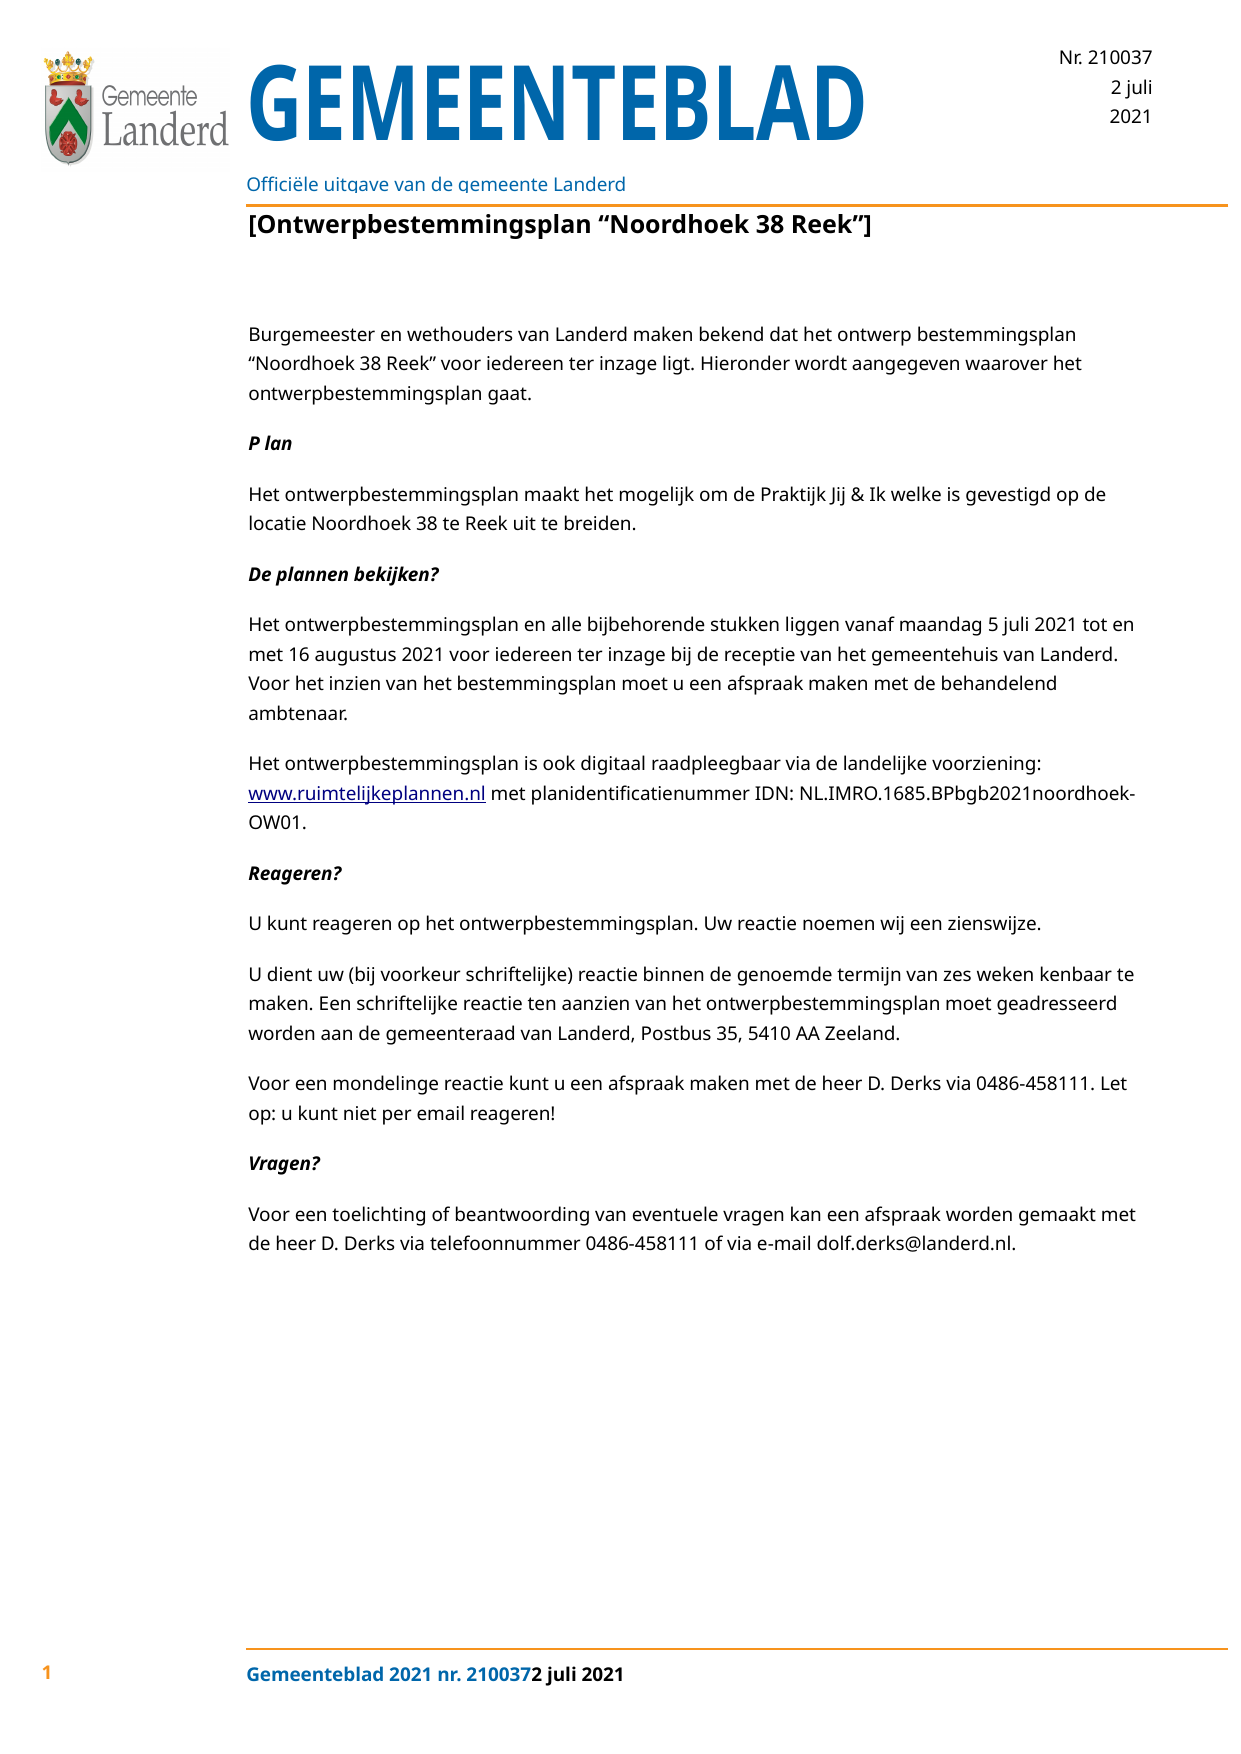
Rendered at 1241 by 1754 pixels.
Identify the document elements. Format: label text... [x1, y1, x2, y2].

text U dient uw (bij voorkeur schriftelijke) reactie binnen de genoemde termijn van zes weken kenbaar te maken. Een schriftelijke reactie ten aanzien van het ontwerpbestemmingsplan moet geadresseerd worden aan de gemeenteraad van Landerd, Postbus 35, 5410 AA Zeeland. [248, 961, 1152, 1046]
text Het ontwerpbestemmingsplan is ook digitaal raadpleegbaar via de landelijke voorziening: www.ruimtelijkeplannen.nl met planidentificatienummer IDN: NL.IMRO.1685.BPbgb2021noordhoek-OW01. [248, 750, 1152, 835]
text Het ontwerpbestemmingsplan maakt het mogelijk om de Praktijk Jij & Ik welke is gevestigd op de locatie Noordhoek 38 te Reek uit te breiden. [248, 481, 1152, 536]
text Voor een mondelinge reactie kunt u een afspraak maken met de heer D. Derks via 0486-458111. Let op: u kunt niet per email reageren! [248, 1070, 1152, 1126]
text Burgemeester en wethouders van Landerd maken bekend dat het ontwerp bestemmingsplan “Noordhoek 38 Reek” voor iedereen ter inzage ligt. Hieronder wordt aangegeven waarover het ontwerpbestemmingsplan gaat. [248, 321, 1152, 406]
text Voor een toelichting of beantwoording van eventuele vragen kan een afspraak worden gemaakt met de heer D. Derks via telefoonnummer 0486-458111 of via e-mail dolf.derks@landerd.nl. [248, 1201, 1152, 1256]
picture [41, 47, 231, 172]
text Vragen? [248, 1150, 1152, 1176]
text De plannen bekijken? [248, 561, 1152, 586]
text Het ontwerpbestemmingsplan en alle bijbehorende stukken liggen vanaf maandag 5 juli 2021 tot en met 16 augustus 2021 voor iedereen ter inzage bij de receptie van het gemeentehuis van Landerd. Voor het inzien van het bestemmingsplan moet u een afspraak maken met de behandelend ambtenaar. [248, 611, 1152, 726]
text Reageren? [248, 860, 1152, 886]
text U kunt reageren op het ontwerpbestemmingsplan. Uw reactie noemen wij een zienswijze. [248, 910, 1152, 936]
text P lan [248, 430, 1152, 456]
text [Ontwerpbestemmingsplan “Noordhoek 38 Reek”] [248, 207, 1152, 241]
